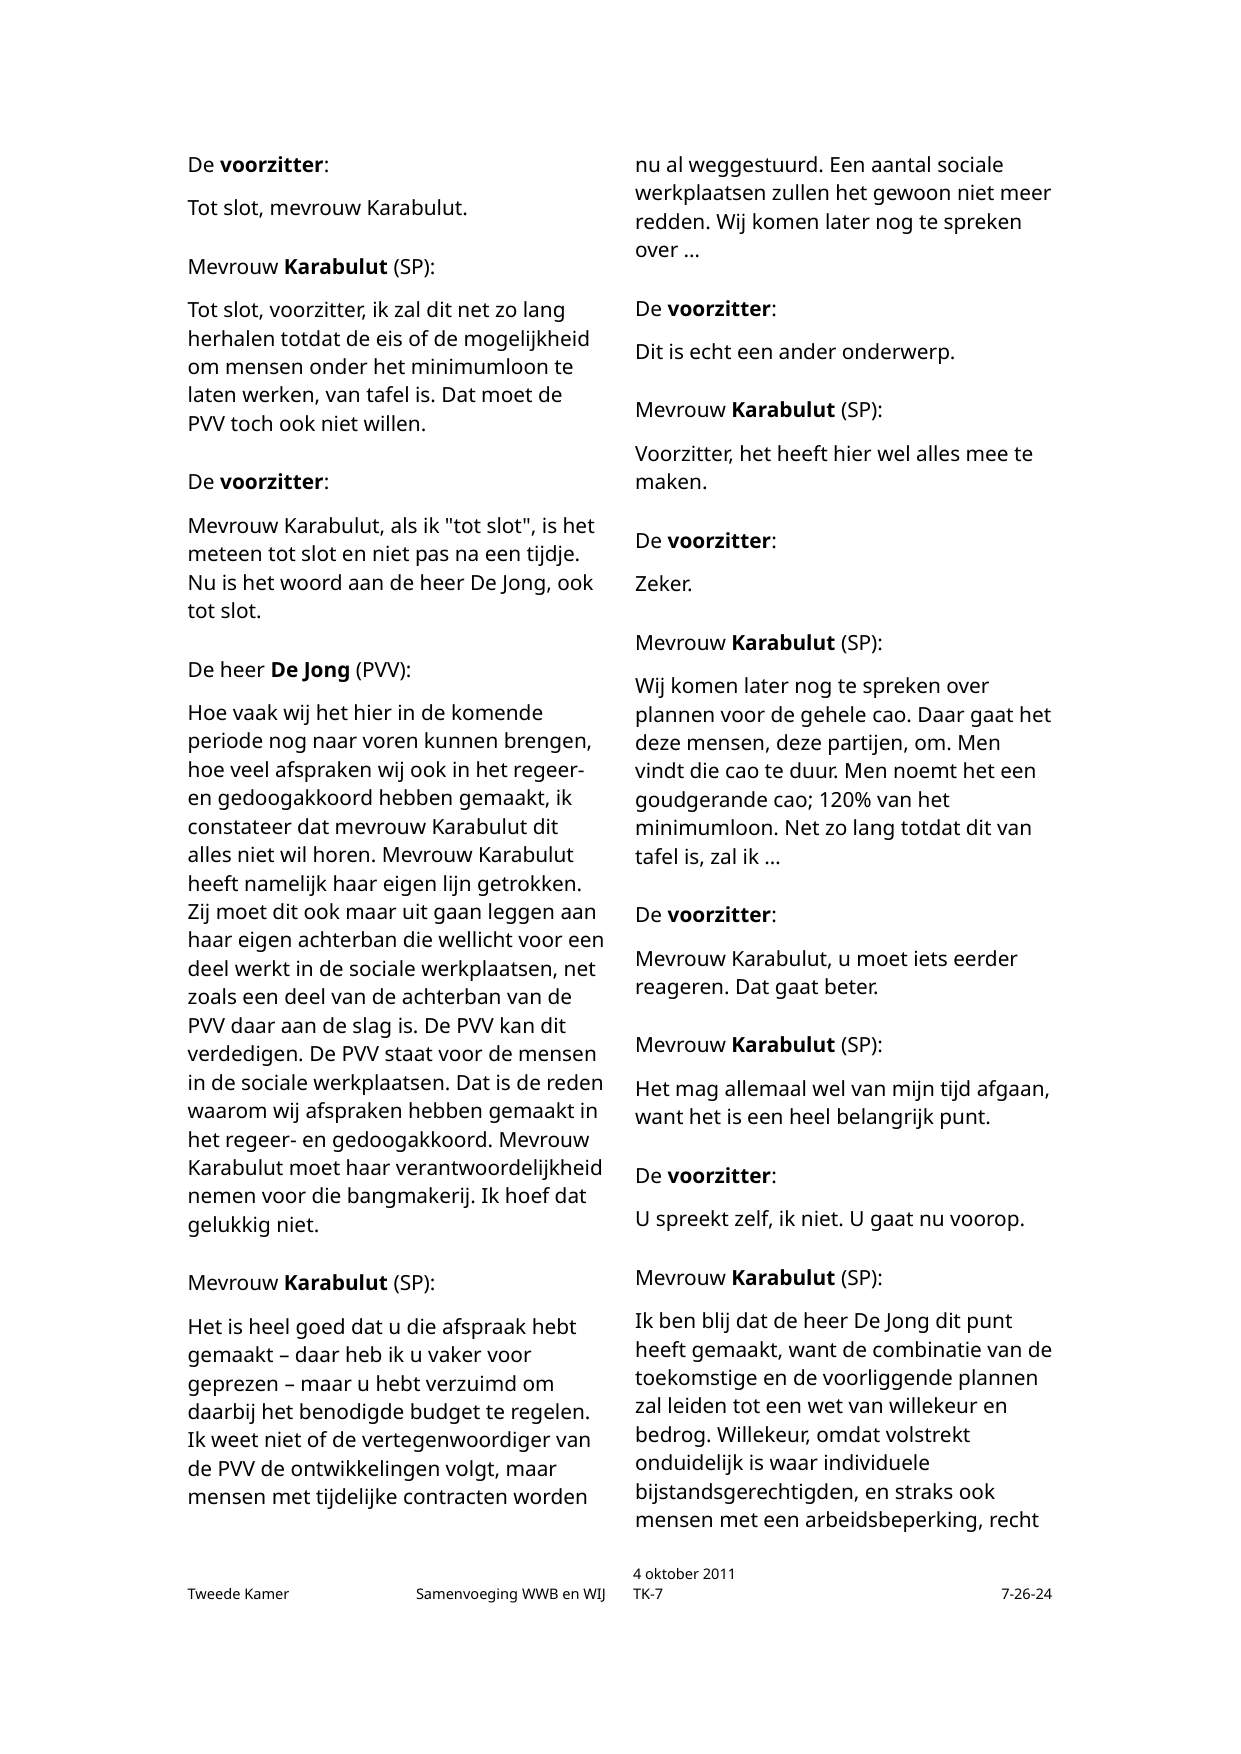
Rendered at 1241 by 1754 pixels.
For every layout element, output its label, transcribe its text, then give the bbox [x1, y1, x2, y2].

text De voorzitter: [187, 150, 605, 178]
text Mevrouw Karabulut (SP): [187, 252, 605, 280]
text De voorzitter: [635, 294, 1053, 322]
text Ik ben blij dat de heer De Jong dit punt heeft gemaakt, want de combinatie van de toekomstige en de voorliggende plannen zal leiden tot een wet van willekeur en bedrog. Willekeur, omdat volstrekt onduidelijk is waar individuele bijstandsgerechtigden, en straks ook mensen met een arbeidsbeperking, recht [635, 1306, 1053, 1534]
text Mevrouw Karabulut (SP): [187, 1268, 605, 1297]
text De voorzitter: [635, 900, 1053, 929]
text De voorzitter: [187, 467, 605, 496]
text Zeker. [635, 569, 1053, 598]
text De voorzitter: [635, 1161, 1053, 1189]
text De heer De Jong (PVV): [187, 655, 605, 683]
text nu al weggestuurd. Een aantal sociale werkplaatsen zullen het gewoon niet meer redden. Wij komen later nog te spreken over … [635, 150, 1053, 264]
text U spreekt zelf, ik niet. U gaat nu voorop. [635, 1204, 1053, 1233]
text Mevrouw Karabulut (SP): [635, 628, 1053, 656]
text De voorzitter: [635, 526, 1053, 554]
text Mevrouw Karabulut (SP): [635, 1263, 1053, 1291]
text Tot slot, mevrouw Karabulut. [187, 193, 605, 222]
text Tot slot, voorzitter, ik zal dit net zo lang herhalen totdat de eis of de mogelijkheid om mensen onder het minimumloon te laten werken, van tafel is. Dat moet de PVV toch ook niet willen. [187, 295, 605, 437]
text Voorzitter, het heeft hier wel alles mee te maken. [635, 439, 1053, 496]
text Wij komen later nog te spreken over plannen voor de gehele cao. Daar gaat het deze mensen, deze partijen, om. Men vindt die cao te duur. Men noemt het een goudgerande cao; 120% van het minimumloon. Net zo lang totdat dit van tafel is, zal ik … [635, 671, 1053, 870]
text Het mag allemaal wel van mijn tijd afgaan, want het is een heel belangrijk punt. [635, 1074, 1053, 1131]
text Het is heel goed dat u die afspraak hebt gemaakt – daar heb ik u vaker voor geprezen – maar u hebt verzuimd om daarbij het benodigde budget te regelen. Ik weet niet of de vertegenwoordiger van de PVV de ontwikkelingen volgt, maar mensen met tijdelijke contracten worden [187, 1312, 605, 1511]
text Mevrouw Karabulut, als ik "tot slot", is het meteen tot slot en niet pas na een tijdje. Nu is het woord aan de heer De Jong, ook tot slot. [187, 511, 605, 625]
text Dit is echt een ander onderwerp. [635, 337, 1053, 366]
text Mevrouw Karabulut (SP): [635, 1031, 1053, 1059]
text Mevrouw Karabulut, u moet iets eerder reageren. Dat gaat beter. [635, 944, 1053, 1001]
text Mevrouw Karabulut (SP): [635, 396, 1053, 424]
text Hoe vaak wij het hier in de komende periode nog naar voren kunnen brengen, hoe veel afspraken wij ook in het regeer- en gedoogakkoord hebben gemaakt, ik constateer dat mevrouw Karabulut dit alles niet wil horen. Mevrouw Karabulut heeft namelijk haar eigen lijn getrokken. Zij moet dit ook maar uit gaan leggen aan haar eigen achterban die wellicht voor een deel werkt in de sociale werkplaatsen, net zoals een deel van de achterban van de PVV daar aan de slag is. De PVV kan dit verdedigen. De PVV staat voor de mensen in de sociale werkplaatsen. Dat is de reden waarom wij afspraken hebben gemaakt in het regeer- en gedoogakkoord. Mevrouw Karabulut moet haar verantwoordelijkheid nemen voor die bangmakerij. Ik hoef dat gelukkig niet. [187, 698, 605, 1238]
